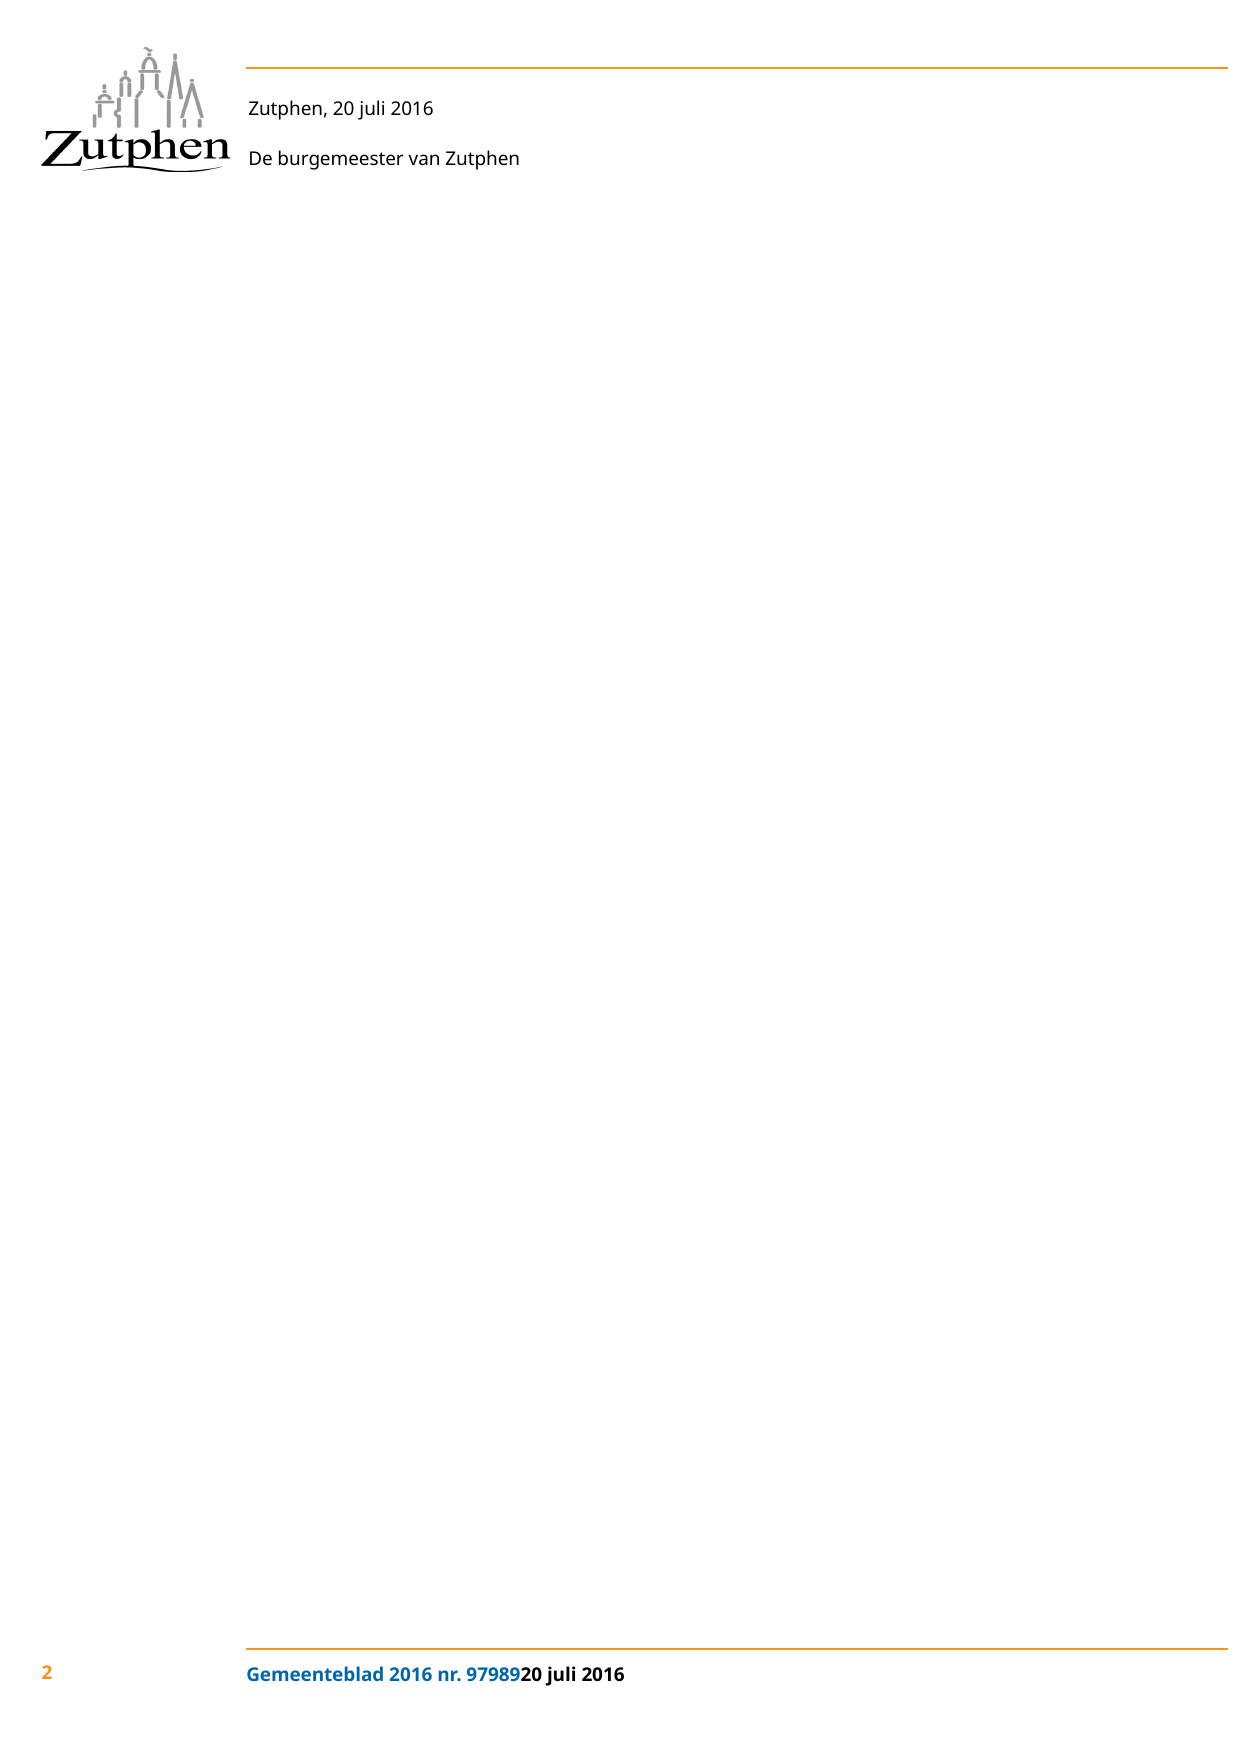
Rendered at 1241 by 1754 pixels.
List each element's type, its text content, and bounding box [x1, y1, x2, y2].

text Zutphen, 20 juli 2016 [248, 95, 1152, 121]
picture [41, 47, 231, 172]
text De burgemeester van Zutphen [248, 145, 1152, 171]
